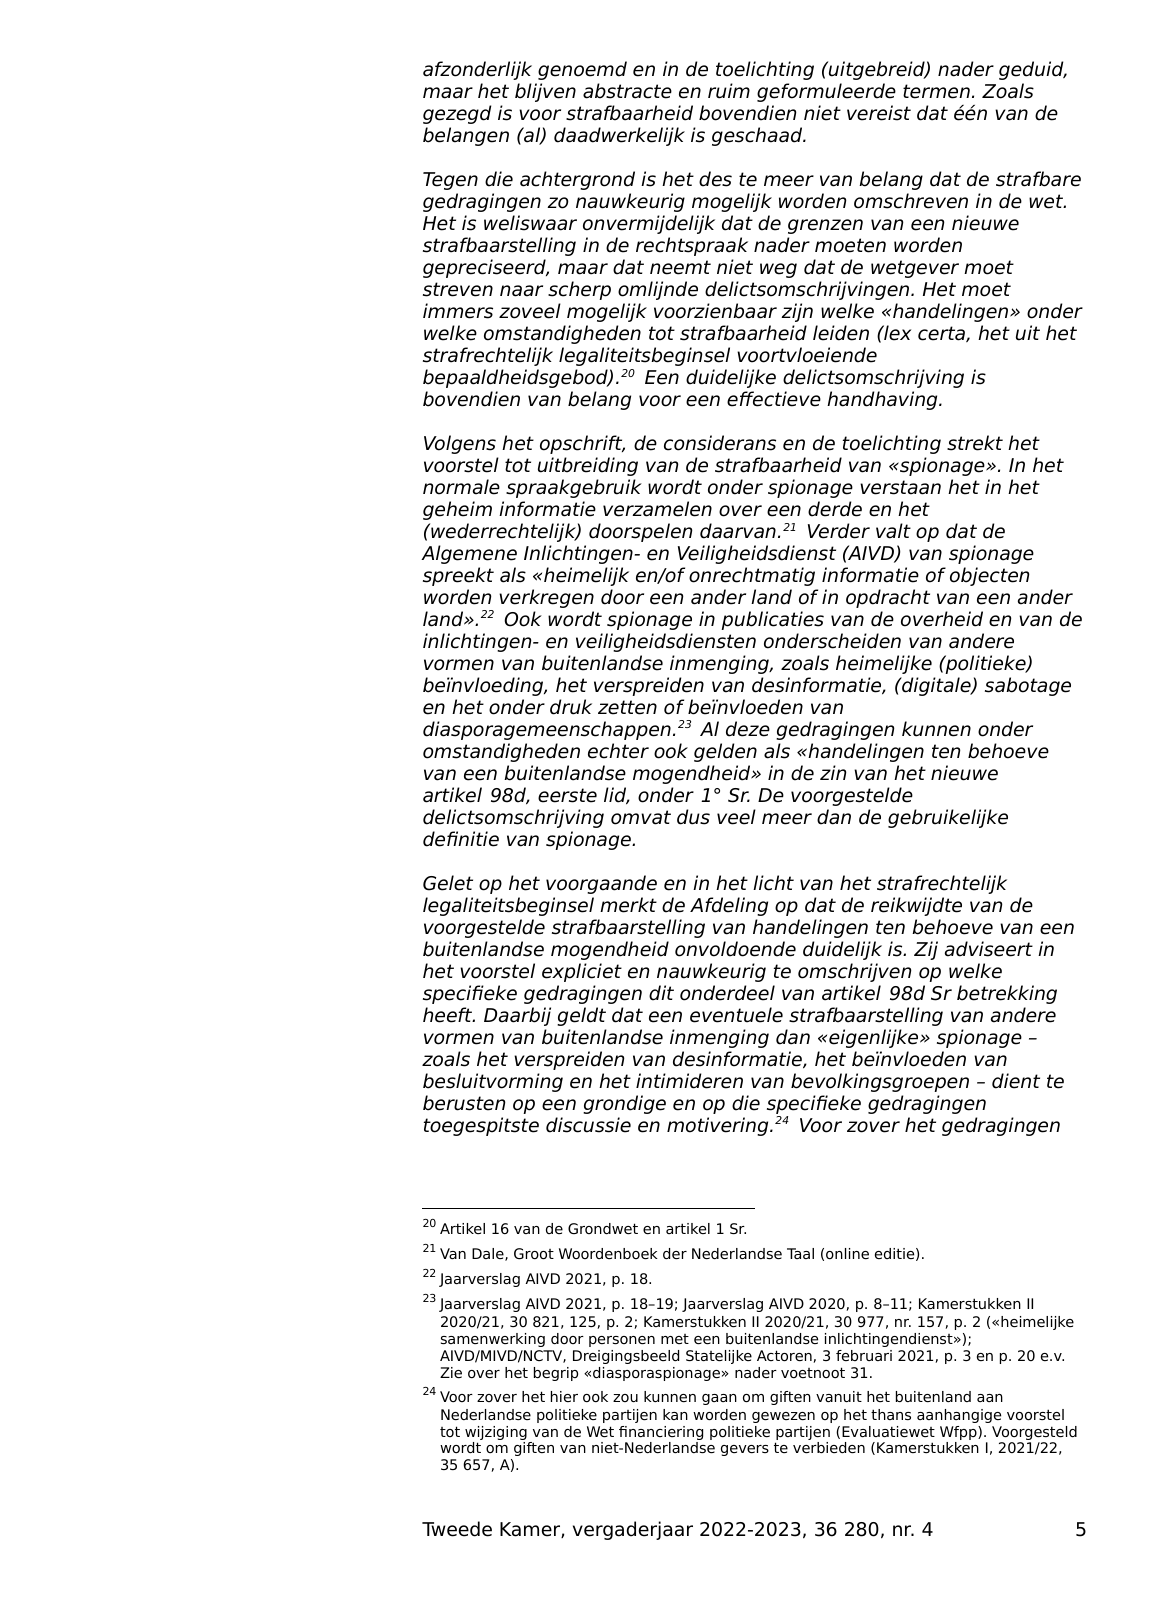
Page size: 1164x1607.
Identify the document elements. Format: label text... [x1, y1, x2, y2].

text Artikel 16 van de Grondwet en artikel 1 Sr. [422, 1217, 1087, 1239]
text Jaarverslag AIVD 2021, p. 18–19; Jaarverslag AIVD 2020, p. 8–11; Kamerstukken II 2020/21, 30 821, 125, p. 2; Kamerstukken II 2020/21, 30 977, nr. 157, p. 2 («heimelijke samenwerking door personen met een buitenlandse inlichtingendienst»); AIVD/MIVD/NCTV, Dreigingsbeeld Statelijke Actoren, 3 februari 2021, p. 3 en p. 20 e.v. Zie over het begrip «diasporaspionage» nader voetnoot 31. [422, 1292, 1087, 1382]
text Voor zover het hier ook zou kunnen gaan om giften vanuit het buitenland aan Nederlandse politieke partijen kan worden gewezen op het thans aanhangige voorstel tot wijziging van de Wet financiering politieke partijen (Evaluatiewet Wfpp). Voorgesteld wordt om giften van niet-Nederlandse gevers te verbieden (Kamerstukken I, 2021/22, 35 657, A). [422, 1385, 1087, 1474]
text Gelet op het voorgaande en in het licht van het strafrechtelijk legaliteitsbeginsel merkt de Afdeling op dat de reikwijdte van de voorgestelde strafbaarstelling van handelingen ten behoeve van een buitenlandse mogendheid onvoldoende duidelijk is. Zij adviseert in het voorstel expliciet en nauwkeurig te omschrijven op welke specifieke gedragingen dit onderdeel van artikel 98d Sr betrekking heeft. Daarbij geldt dat een eventuele strafbaarstelling van andere vormen van buitenlandse inmenging dan «eigenlijke» spionage – zoals het verspreiden van desinformatie, het beïnvloeden van besluitvorming en het intimideren van bevolkingsgroepen – dient te berusten op een grondige en op die specifieke gedragingen toegespitste discussie en motivering. Voor zover het gedragingen [422, 873, 1087, 1137]
text Jaarverslag AIVD 2021, p. 18. [422, 1267, 1087, 1289]
text Volgens het opschrift, de considerans en de toelichting strekt het voorstel tot uitbreiding van de strafbaarheid van «spionage». In het normale spraakgebruik wordt onder spionage verstaan het in het geheim informatie verzamelen over een derde en het (wederrechtelijk) doorspelen daarvan. Verder valt op dat de Algemene Inlichtingen- en Veiligheidsdienst (AIVD) van spionage spreekt als «heimelijk en/of onrechtmatig informatie of objecten worden verkregen door een ander land of in opdracht van een ander land». Ook wordt spionage in publicaties van de overheid en van de inlichtingen- en veiligheidsdiensten onderscheiden van andere vormen van buitenlandse inmenging, zoals heimelijke (politieke) beïnvloeding, het verspreiden van desinformatie, (digitale) sabotage en het onder druk zetten of beïnvloeden van diasporagemeenschappen. Al deze gedragingen kunnen onder omstandigheden echter ook gelden als «handelingen ten behoeve van een buitenlandse mogendheid» in de zin van het nieuwe artikel 98d, eerste lid, onder 1° Sr. De voorgestelde delictsomschrijving omvat dus veel meer dan de gebruikelijke definitie van spionage. [422, 433, 1087, 851]
text afzonderlijk genoemd en in de toelichting (uitgebreid) nader geduid, maar het blijven abstracte en ruim geformuleerde termen. Zoals gezegd is voor strafbaarheid bovendien niet vereist dat één van de belangen (al) daadwerkelijk is geschaad. [422, 59, 1087, 147]
text Tegen die achtergrond is het des te meer van belang dat de strafbare gedragingen zo nauwkeurig mogelijk worden omschreven in de wet. Het is weliswaar onvermijdelijk dat de grenzen van een nieuwe strafbaarstelling in de rechtspraak nader moeten worden gepreciseerd, maar dat neemt niet weg dat de wetgever moet streven naar scherp omlijnde delictsomschrijvingen. Het moet immers zoveel mogelijk voorzienbaar zijn welke «handelingen» onder welke omstandigheden tot strafbaarheid leiden (lex certa, het uit het strafrechtelijk legaliteitsbeginsel voortvloeiende bepaaldheidsgebod). Een duidelijke delictsomschrijving is bovendien van belang voor een effectieve handhaving. [422, 169, 1087, 411]
text Van Dale, Groot Woordenboek der Nederlandse Taal (online editie). [422, 1242, 1087, 1264]
